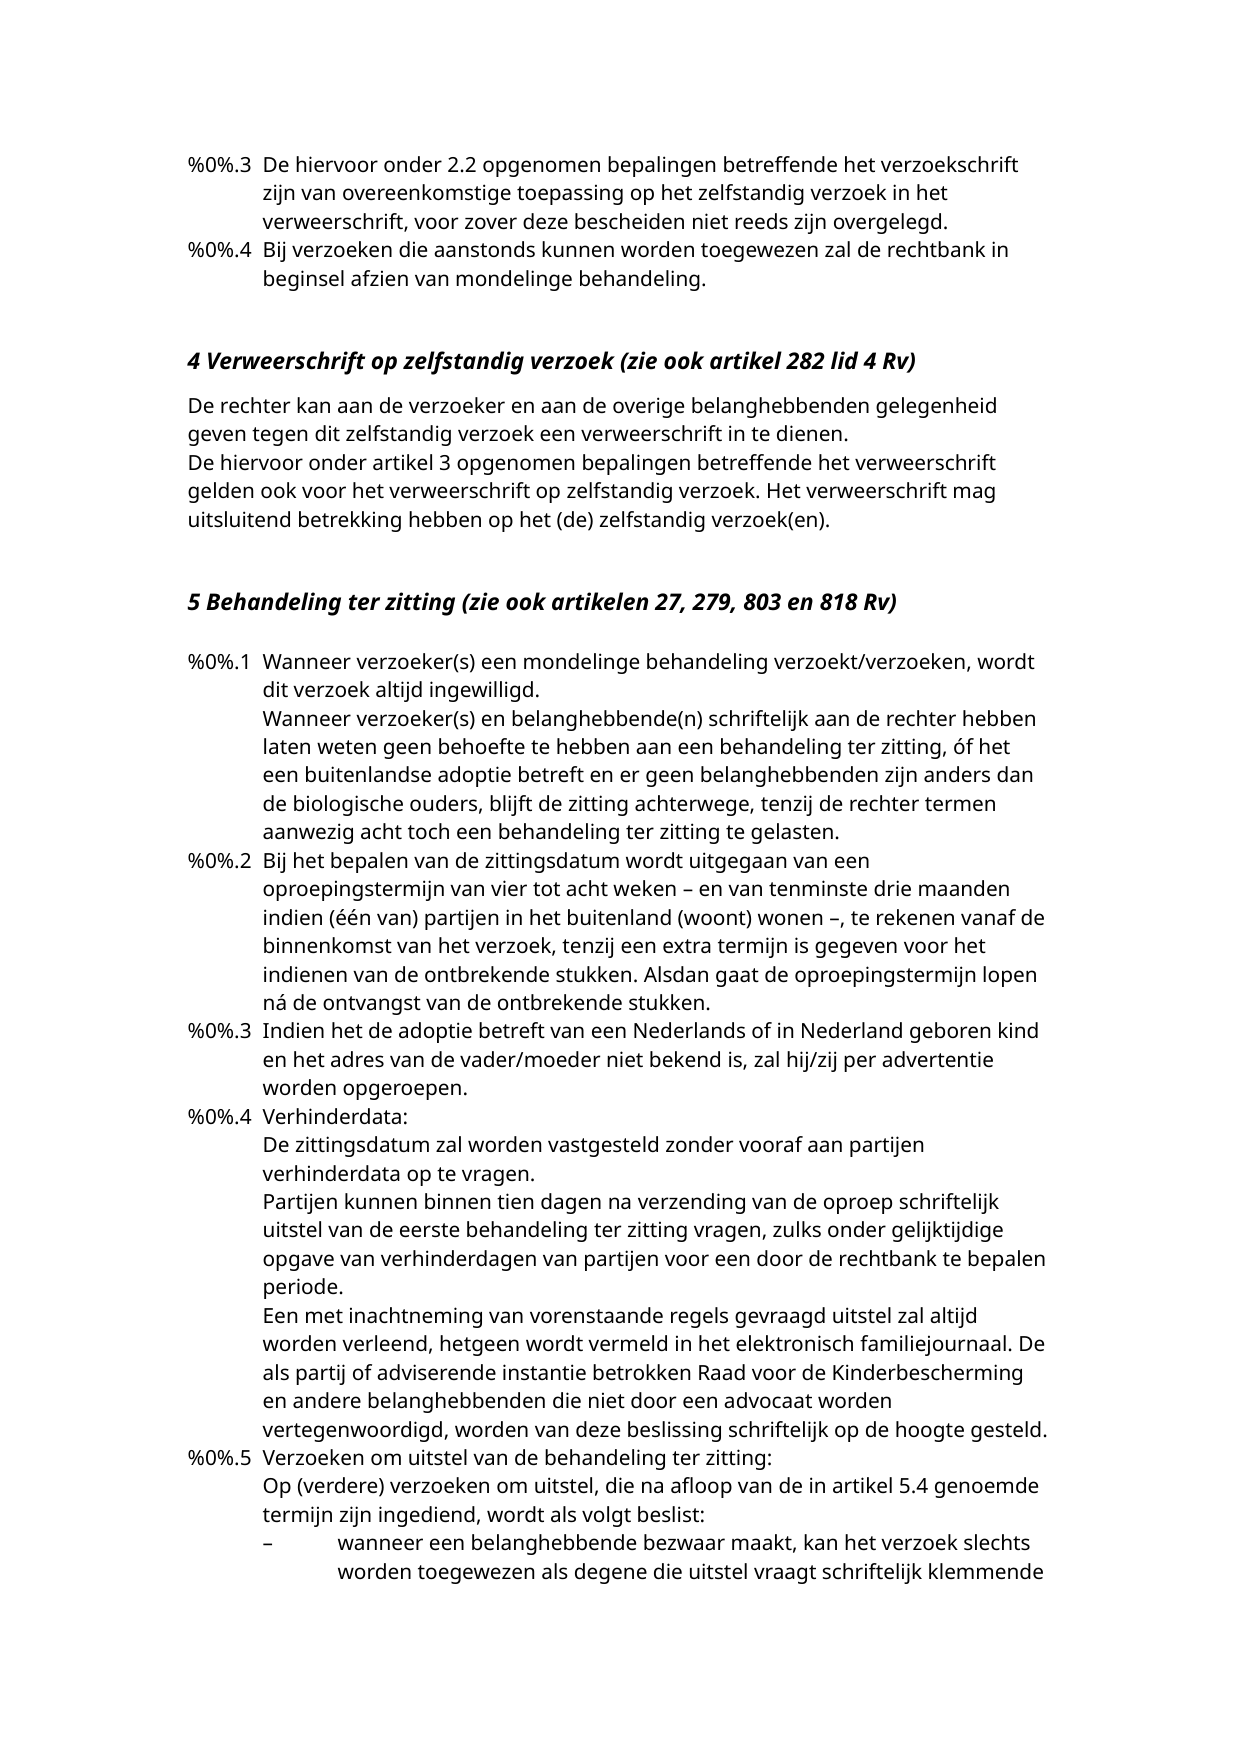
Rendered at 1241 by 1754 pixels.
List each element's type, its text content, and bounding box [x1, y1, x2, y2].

subtitle 4 Verweerschrift op zelfstandig verzoek (zie ook artikel 282 lid 4 Rv) [187, 345, 1053, 376]
list Indien het de adoptie betreft van een Nederlands of in Nederland geboren kind en het adres van de vader/moeder niet bekend is, zal hij/zij per advertentie worden opgeroepen. [187, 1017, 1053, 1102]
list De zittingsdatum zal worden vastgesteld zonder vooraf aan partijen verhinderdata op te vragen. [187, 1130, 1053, 1187]
subtitle 5 Behandeling ter zitting (zie ook artikelen 27, 279, 803 en 818 Rv) [187, 586, 1053, 617]
list Verhinderdata: [187, 1102, 1053, 1130]
list Bij verzoeken die aanstonds kunnen worden toegewezen zal de rechtbank in beginsel afzien van mondelinge behandeling. [187, 235, 1053, 292]
list Wanneer verzoeker(s) en belanghebbende(n) schriftelijk aan de rechter hebben laten weten geen behoefte te hebben aan een behandeling ter zitting, óf het een buitenlandse adoptie betreft en er geen belanghebbenden zijn anders dan de biologische ouders, blijft de zitting achterwege, tenzij de rechter termen aanwezig acht toch een behandeling ter zitting te gelasten. [187, 704, 1053, 846]
list Op (verdere) verzoeken om uitstel, die na afloop van de in artikel 5.4 genoemde termijn zijn ingediend, wordt als volgt beslist: [187, 1472, 1053, 1528]
text De hiervoor onder artikel 3 opgenomen bepalingen betreffende het verweerschrift gelden ook voor het verweerschrift op zelfstandig verzoek. Het verweerschrift mag uitsluitend betrekking hebben op het (de) zelfstandig verzoek(en). [187, 448, 1053, 533]
list wanneer een belanghebbende bezwaar maakt, kan het verzoek slechts worden toegewezen als degene die uitstel vraagt schriftelijk klemmende [262, 1528, 1053, 1585]
list Een met inachtneming van vorenstaande regels gevraagd uitstel zal altijd worden verleend, hetgeen wordt vermeld in het elektronisch familiejournaal. De als partij of adviserende instantie betrokken Raad voor de Kinderbescherming en andere belanghebbenden die niet door een advocaat worden vertegenwoordigd, worden van deze beslissing schriftelijk op de hoogte gesteld. [187, 1301, 1053, 1443]
list Verzoeken om uitstel van de behandeling ter zitting: [187, 1443, 1053, 1472]
list Partijen kunnen binnen tien dagen na verzending van de oproep schriftelijk uitstel van de eerste behandeling ter zitting vragen, zulks onder gelijktijdige opgave van verhinderdagen van partijen voor een door de rechtbank te bepalen periode. [187, 1187, 1053, 1301]
list De hiervoor onder 2.2 opgenomen bepalingen betreffende het verzoekschrift zijn van overeenkomstige toepassing op het zelfstandig verzoek in het verweerschrift, voor zover deze bescheiden niet reeds zijn overgelegd. [187, 150, 1053, 235]
list Wanneer verzoeker(s) een mondelinge behandeling verzoekt/verzoeken, wordt dit verzoek altijd ingewilligd. [187, 647, 1053, 704]
list Bij het bepalen van de zittingsdatum wordt uitgegaan van een oproepingstermijn van vier tot acht weken – en van tenminste drie maanden indien (één van) partijen in het buitenland (woont) wonen –, te rekenen vanaf de binnenkomst van het verzoek, tenzij een extra termijn is gegeven voor het indienen van de ontbrekende stukken. Alsdan gaat de oproepingstermijn lopen ná de ontvangst van de ontbrekende stukken. [187, 846, 1053, 1017]
text De rechter kan aan de verzoeker en aan de overige belanghebbenden gelegenheid geven tegen dit zelfstandig verzoek een verweerschrift in te dienen. [187, 391, 1053, 448]
